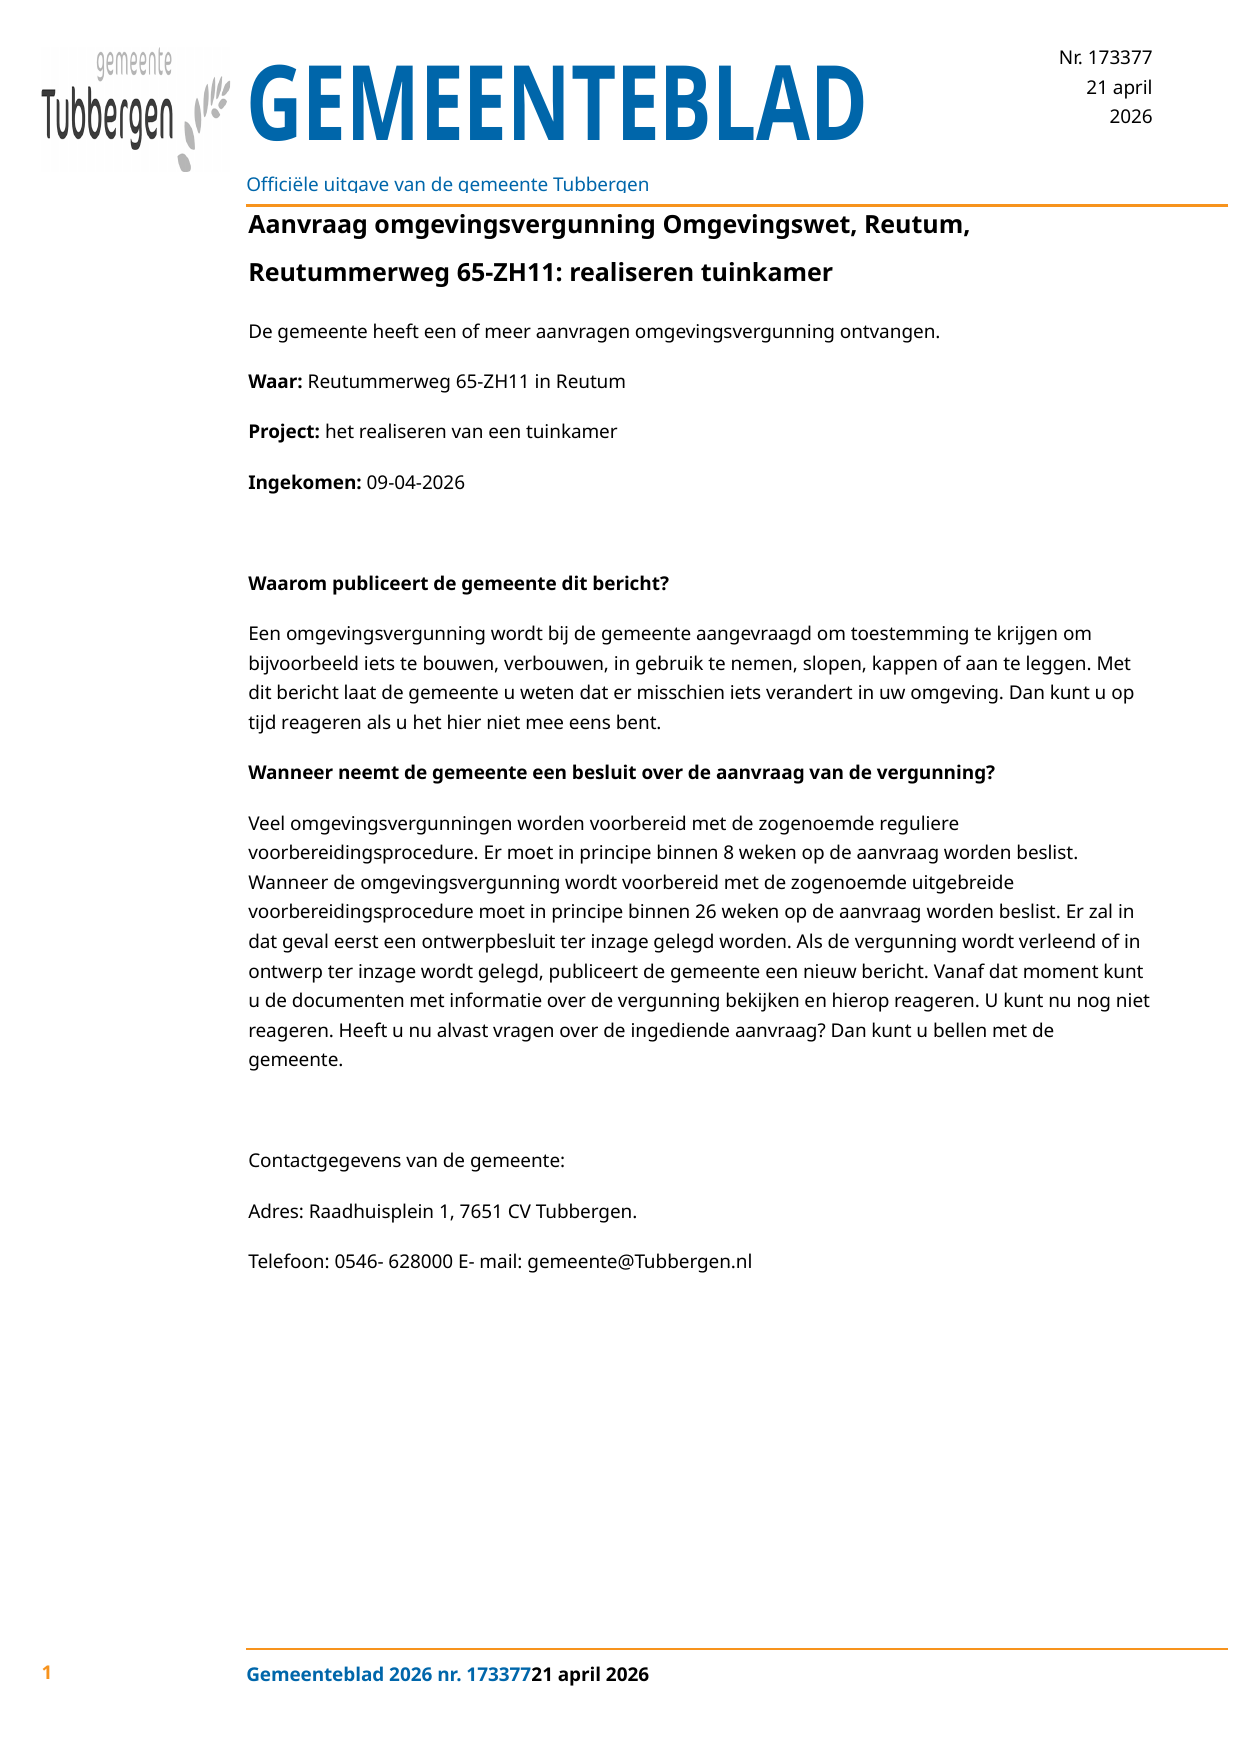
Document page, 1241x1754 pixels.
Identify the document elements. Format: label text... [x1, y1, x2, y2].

text Wanneer neemt de gemeente een besluit over de aanvraag van de vergunning? [248, 759, 1152, 785]
text Contactgegevens van de gemeente: [248, 1147, 1152, 1173]
text Aanvraag omgevingsvergunning Omgevingswet, Reutum, Reutummerweg 65-ZH11: realiseren tuinkamer [248, 207, 1152, 288]
text Waar: Reutummerweg 65-ZH11 in Reutum [248, 368, 1152, 394]
text Veel omgevingsvergunningen worden voorbereid met de zogenoemde reguliere voorbereidingsprocedure. Er moet in principe binnen 8 weken op de aanvraag worden beslist. Wanneer de omgevingsvergunning wordt voorbereid met de zogenoemde uitgebreide voorbereidingsprocedure moet in principe binnen 26 weken op de aanvraag worden beslist. Er zal in dat geval eerst een ontwerpbesluit ter inzage gelegd worden. Als de vergunning wordt verleend of in ontwerp ter inzage wordt gelegd, publiceert de gemeente een nieuw bericht. Vanaf dat moment kunt u de documenten met informatie over de vergunning bekijken en hierop reageren. U kunt nu nog niet reageren. Heeft u nu alvast vragen over de ingediende aanvraag? Dan kunt u bellen met de gemeente. [248, 810, 1152, 1072]
picture [41, 47, 231, 172]
text Adres: Raadhuisplein 1, 7651 CV Tubbergen. [248, 1198, 1152, 1224]
text Een omgevingsvergunning wordt bij de gemeente aangevraagd om toestemming te krijgen om bijvoorbeeld iets te bouwen, verbouwen, in gebruik te nemen, slopen, kappen of aan te leggen. Met dit bericht laat de gemeente u weten dat er misschien iets verandert in uw omgeving. Dan kunt u op tijd reageren als u het hier niet mee eens bent. [248, 620, 1152, 735]
text Waarom publiceert de gemeente dit bericht? [248, 570, 1152, 596]
text Project: het realiseren van een tuinkamer [248, 419, 1152, 444]
text Ingekomen: 09-04-2026 [248, 469, 1152, 495]
text Telefoon: 0546- 628000 E- mail: gemeente@Tubbergen.nl [248, 1248, 1152, 1274]
text De gemeente heeft een of meer aanvragen omgevingsvergunning ontvangen. [248, 318, 1152, 344]
